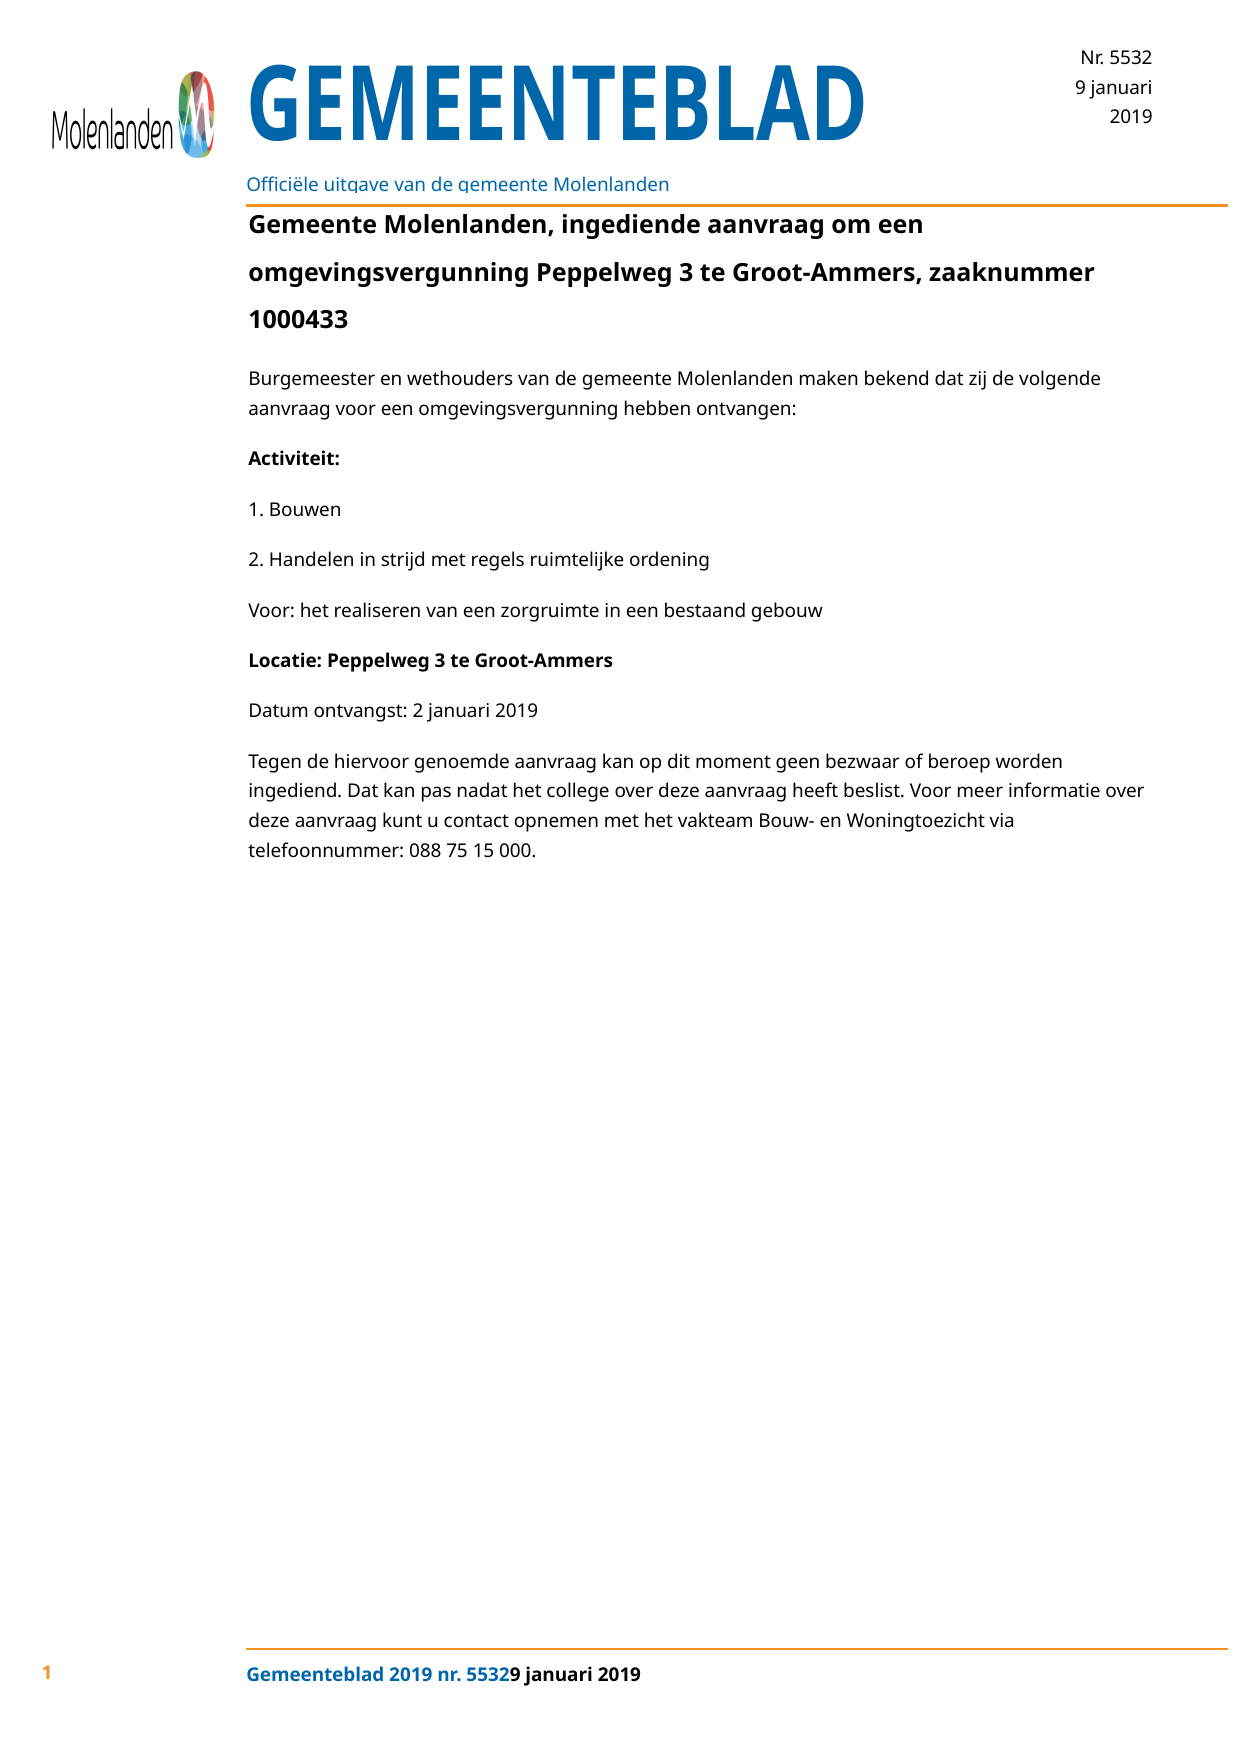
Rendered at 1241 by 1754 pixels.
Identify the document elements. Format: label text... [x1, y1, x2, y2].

text Burgemeester en wethouders van de gemeente Molenlanden maken bekend dat zij de volgende aanvraag voor een omgevingsvergunning hebben ontvangen: [248, 366, 1152, 421]
picture [41, 47, 231, 172]
text Tegen de hiervoor genoemde aanvraag kan op dit moment geen bezwaar of beroep worden ingediend. Dat kan pas nadat het college over deze aanvraag heeft beslist. Voor meer informatie over deze aanvraag kunt u contact opnemen met het vakteam Bouw- en Woningtoezicht via telefoonnummer: 088 75 15 000. [248, 748, 1152, 862]
text Datum ontvangst: 2 januari 2019 [248, 698, 1152, 723]
text Locatie: Peppelweg 3 te Groot-Ammers [248, 647, 1152, 673]
text 2. Handelen in strijd met regels ruimtelijke ordening [248, 546, 1152, 572]
text Gemeente Molenlanden, ingediende aanvraag om een omgevingsvergunning Peppelweg 3 te Groot-Ammers, zaaknummer 1000433 [248, 207, 1152, 336]
text 1. Bouwen [248, 496, 1152, 522]
text Voor: het realiseren van een zorgruimte in een bestaand gebouw [248, 597, 1152, 622]
text Activiteit: [248, 446, 1152, 471]
